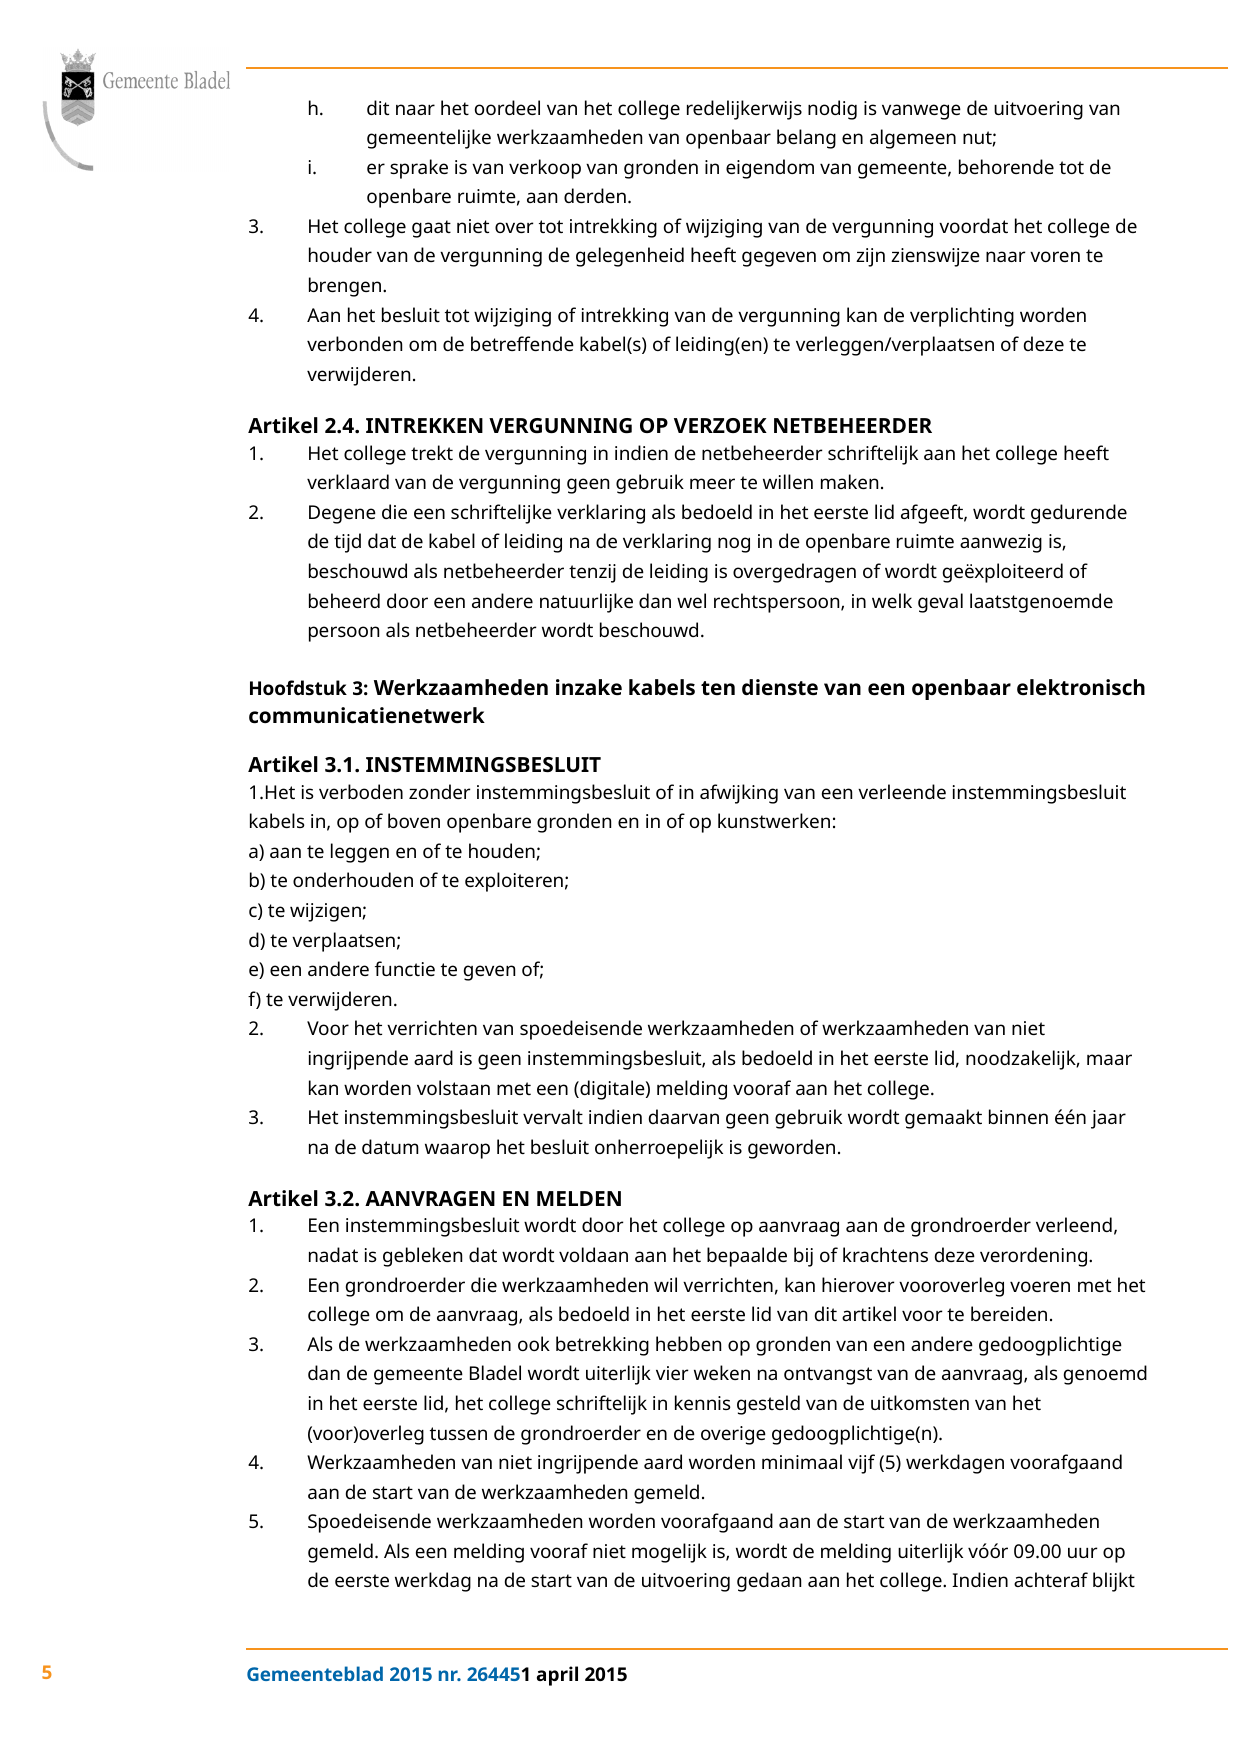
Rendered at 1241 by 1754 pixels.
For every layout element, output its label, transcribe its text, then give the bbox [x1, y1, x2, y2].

list Voor het verrichten van spoedeisende werkzaamheden of werkzaamheden van niet ingrijpende aard is geen instemmingsbesluit, als bedoeld in het eerste lid, noodzakelijk, maar kan worden volstaan met een (digitale) melding vooraf aan het college. [248, 1016, 1152, 1100]
text Hoofdstuk 3: Werkzaamheden inzake kabels ten dienste van een openbaar elektronisch communicatienetwerk [248, 673, 1152, 729]
list Werkzaamheden van niet ingrijpende aard worden minimaal vijf (5) werkdagen voorafgaand aan de start van de werkzaamheden gemeld. [248, 1449, 1152, 1505]
text Artikel 3.1. INSTEMMINGSBESLUIT [248, 750, 1152, 779]
list Een grondroerder die werkzaamheden wil verrichten, kan hierover vooroverleg voeren met het college om de aanvraag, als bedoeld in het eerste lid van dit artikel voor te bereiden. [248, 1272, 1152, 1327]
text a) aan te leggen en of te houden; [248, 838, 1152, 864]
list er sprake is van verkoop van gronden in eigendom van gemeente, behorende tot de openbare ruimte, aan derden. [307, 154, 1152, 209]
list Aan het besluit tot wijziging of intrekking van de vergunning kan de verplichting worden verbonden om de betreffende kabel(s) of leiding(en) te verleggen/verplaatsen of deze te verwijderen. [248, 302, 1152, 387]
list Degene die een schriftelijke verklaring als bedoeld in het eerste lid afgeeft, wordt gedurende de tijd dat de kabel of leiding na de verklaring nog in de openbare ruimte aanwezig is, beschouwd als netbeheerder tenzij de leiding is overgedragen of wordt geëxploiteerd of beheerd door een andere natuurlijke dan wel rechtspersoon, in welk geval laatstgenoemde persoon als netbeheerder wordt beschouwd. [248, 499, 1152, 643]
text d) te verplaatsen; [248, 927, 1152, 952]
text b) te onderhouden of te exploiteren; [248, 868, 1152, 893]
text f) te verwijderen. [248, 986, 1152, 1012]
text Artikel 2.4. INTREKKEN VERGUNNING OP VERZOEK NETBEHEERDER [248, 411, 1152, 440]
list Het instemmingsbesluit vervalt indien daarvan geen gebruik wordt gemaakt binnen één jaar na de datum waarop het besluit onherroepelijk is geworden. [248, 1104, 1152, 1159]
text e) een andere functie te geven of; [248, 956, 1152, 982]
list Het college gaat niet over tot intrekking of wijziging van de vergunning voordat het college de houder van de vergunning de gelegenheid heeft gegeven om zijn zienswijze naar voren te brengen. [248, 213, 1152, 298]
text 1.Het is verboden zonder instemmingsbesluit of in afwijking van een verleende instemmingsbesluit kabels in, op of boven openbare gronden en in of op kunstwerken: [248, 779, 1152, 834]
list dit naar het oordeel van het college redelijkerwijs nodig is vanwege de uitvoering van gemeentelijke werkzaamheden van openbaar belang en algemeen nut; [307, 95, 1152, 150]
list Een instemmingsbesluit wordt door het college op aanvraag aan de grondroerder verleend, nadat is gebleken dat wordt voldaan aan het bepaalde bij of krachtens deze verordening. [248, 1213, 1152, 1268]
text Artikel 3.2. AANVRAGEN EN MELDEN [248, 1184, 1152, 1213]
picture [41, 47, 231, 172]
list Het college trekt de vergunning in indien de netbeheerder schriftelijk aan het college heeft verklaard van de vergunning geen gebruik meer te willen maken. [248, 440, 1152, 495]
list Als de werkzaamheden ook betrekking hebben op gronden van een andere gedoogplichtige dan de gemeente Bladel wordt uiterlijk vier weken na ontvangst van de aanvraag, als genoemd in het eerste lid, het college schriftelijk in kennis gesteld van de uitkomsten van het (voor)overleg tussen de grondroerder en de overige gedoogplichtige(n). [248, 1331, 1152, 1446]
list Spoedeisende werkzaamheden worden voorafgaand aan de start van de werkzaamheden gemeld. Als een melding vooraf niet mogelijk is, wordt de melding uiterlijk vóór 09.00 uur op de eerste werkdag na de start van de uitvoering gedaan aan het college. Indien achteraf blijkt [248, 1508, 1152, 1593]
text c) te wijzigen; [248, 897, 1152, 923]
